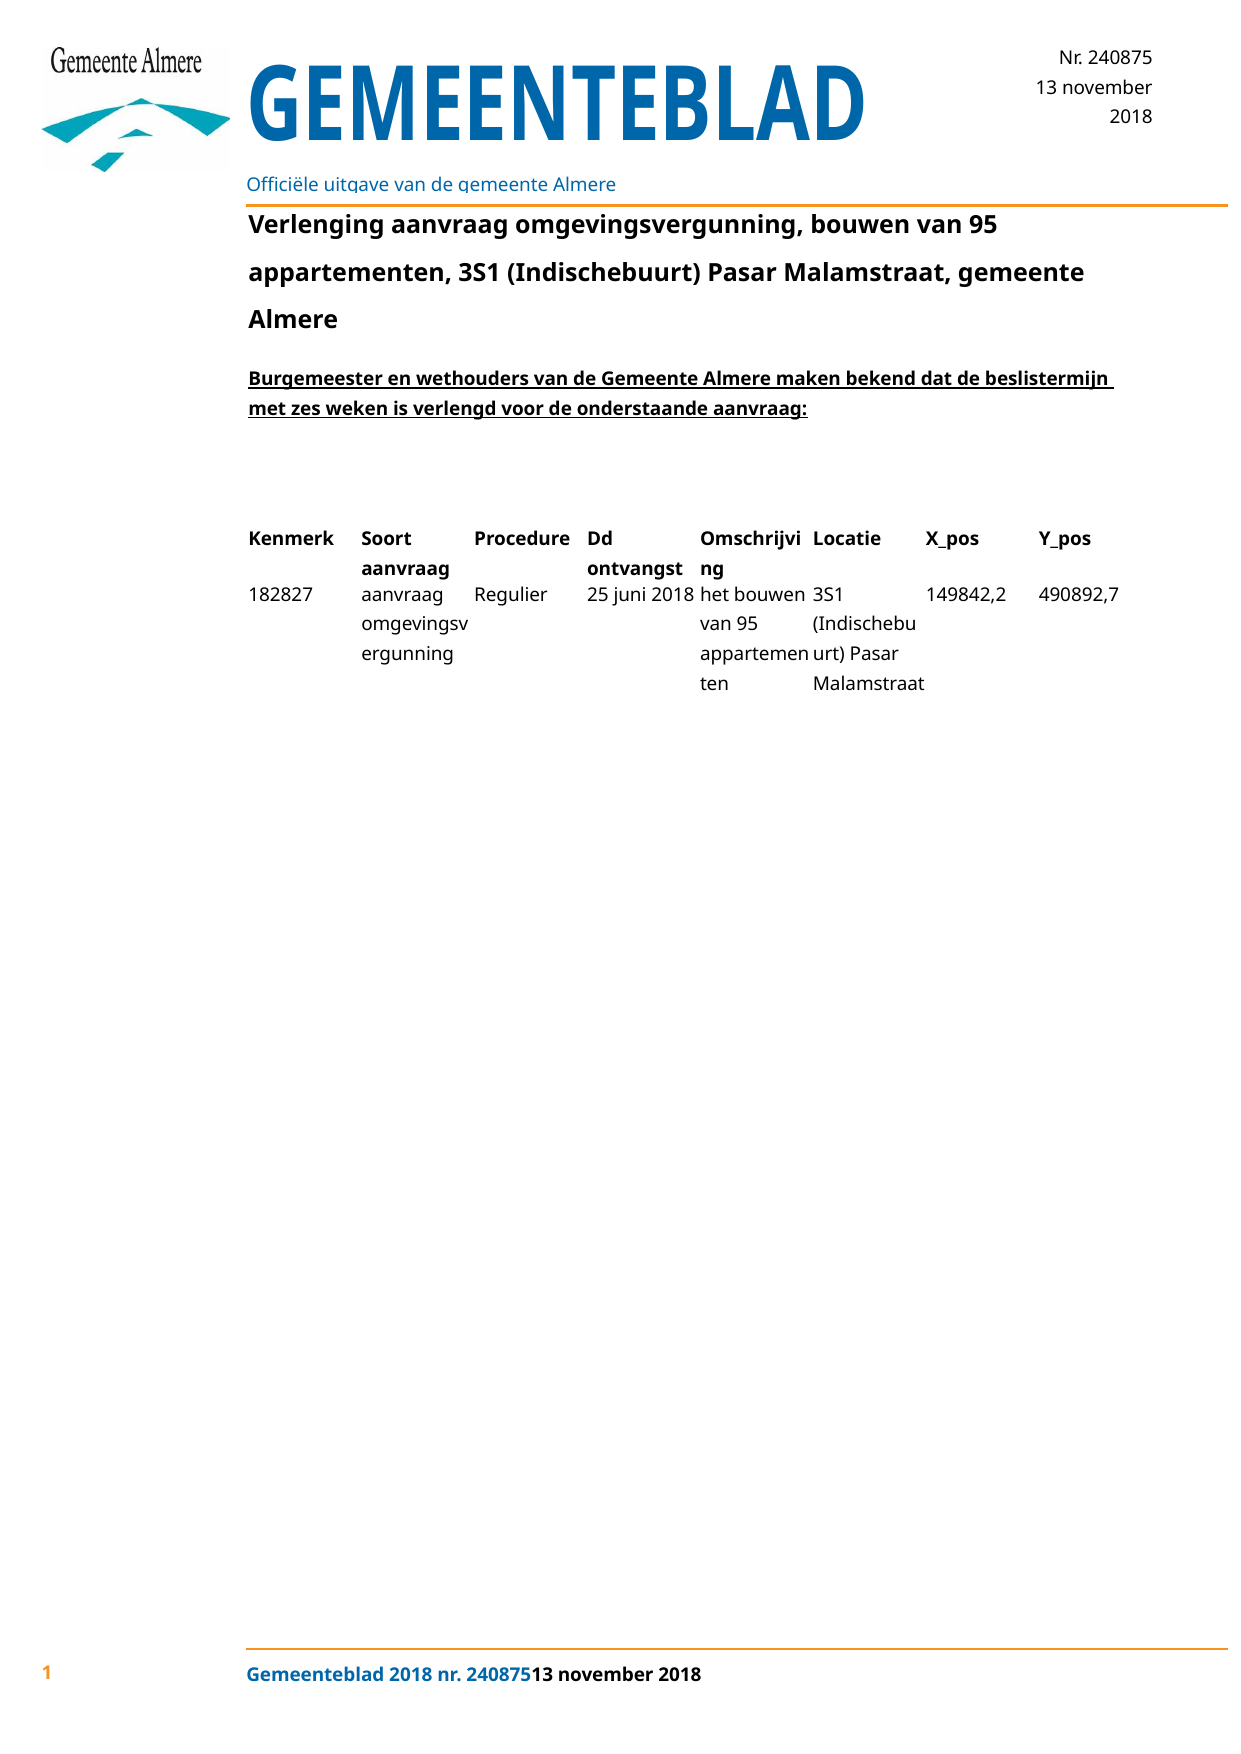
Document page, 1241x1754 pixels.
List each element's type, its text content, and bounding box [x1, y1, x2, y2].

table_header X_pos [926, 526, 1038, 581]
table_header Procedure [474, 526, 587, 581]
table_header Y_pos [1039, 526, 1152, 581]
table_cell het bouwen van 95 appartementen [700, 581, 813, 695]
text Burgemeester en wethouders van de Gemeente Almere maken bekend dat de beslistermijn met zes weken is verlengd voor de onderstaande aanvraag: [248, 366, 1152, 421]
table_cell 490892,7 [1039, 581, 1152, 695]
picture [41, 47, 231, 172]
table_header Omschrijving [700, 526, 813, 581]
table_cell Regulier [474, 581, 587, 695]
table_header Kenmerk [248, 526, 361, 581]
table_cell 3S1 (Indischebuurt) Pasar Malamstraat [813, 581, 926, 695]
table_cell 25 juni 2018 [587, 581, 700, 695]
table_cell 149842,2 [926, 581, 1038, 695]
table_cell aanvraag omgevingsvergunning [361, 581, 474, 695]
table_header Dd ontvangst [587, 526, 700, 581]
table_cell 182827 [248, 581, 361, 695]
table_header Locatie [813, 526, 926, 581]
text Verlenging aanvraag omgevingsvergunning, bouwen van 95 appartementen, 3S1 (Indischebuurt) Pasar Malamstraat, gemeente Almere [248, 207, 1152, 336]
table_header Soort aanvraag [361, 526, 474, 581]
